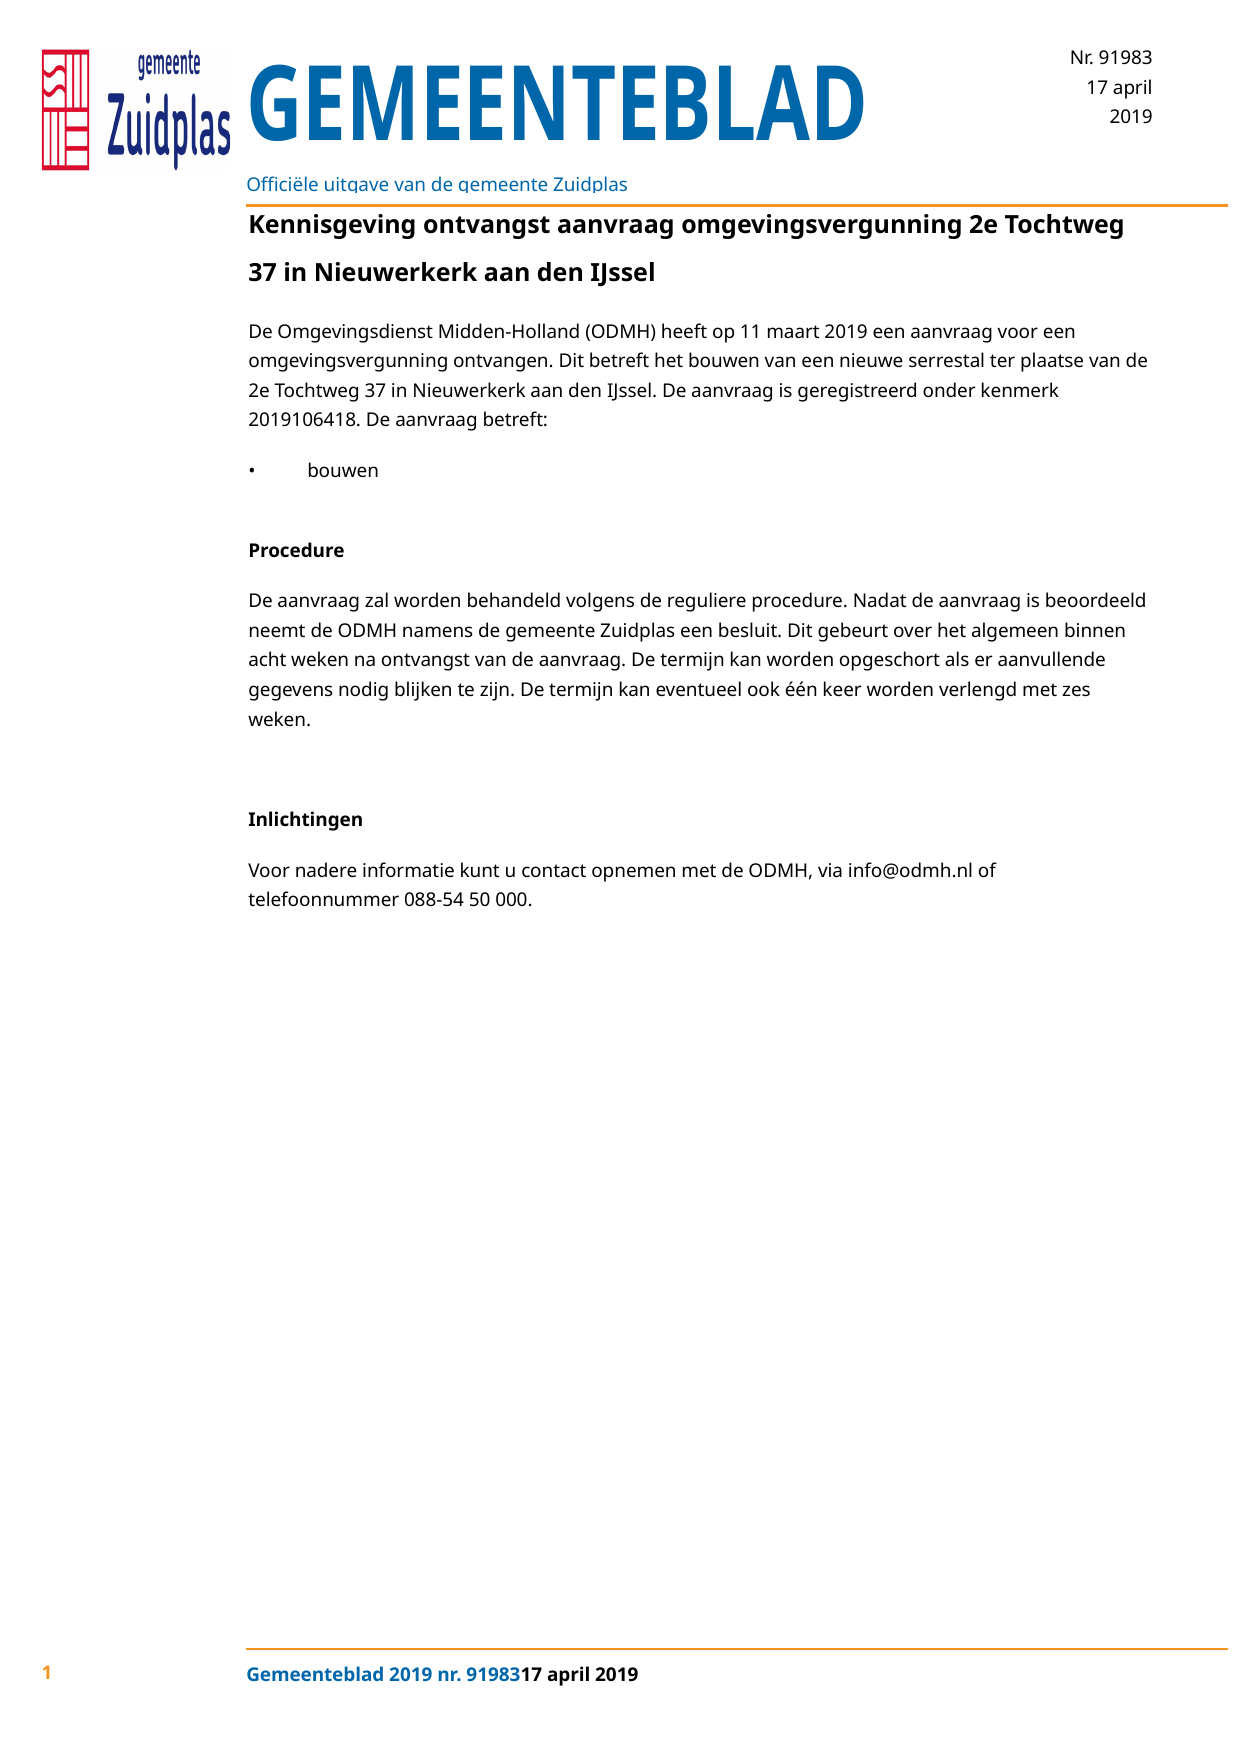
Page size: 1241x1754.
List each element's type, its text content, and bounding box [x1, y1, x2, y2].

text De aanvraag zal worden behandeld volgens de reguliere procedure. Nadat de aanvraag is beoordeeld neemt de ODMH namens de gemeente Zuidplas een besluit. Dit gebeurt over het algemeen binnen acht weken na ontvangst van de aanvraag. De termijn kan worden opgeschort als er aanvullende gegevens nodig blijken te zijn. De termijn kan eventueel ook één keer worden verlengd met zes weken. [248, 587, 1152, 732]
text Inlichtingen [248, 807, 1152, 832]
text De Omgevingsdienst Midden-Holland (ODMH) heeft op 11 maart 2019 een aanvraag voor een omgevingsvergunning ontvangen. Dit betreft het bouwen van een nieuwe serrestal ter plaatse van de 2e Tochtweg 37 in Nieuwerkerk aan den IJssel. De aanvraag is geregistreerd onder kenmerk 2019106418. De aanvraag betreft: [248, 318, 1152, 432]
text Kennisgeving ontvangst aanvraag omgevingsvergunning 2e Tochtweg 37 in Nieuwerkerk aan den IJssel [248, 207, 1152, 288]
list bouwen [248, 457, 1152, 483]
text Procedure [248, 537, 1152, 563]
text Voor nadere informatie kunt u contact opnemen met de ODMH, via info@odmh.nl of telefoonnummer 088-54 50 000. [248, 857, 1152, 912]
picture [41, 47, 231, 172]
